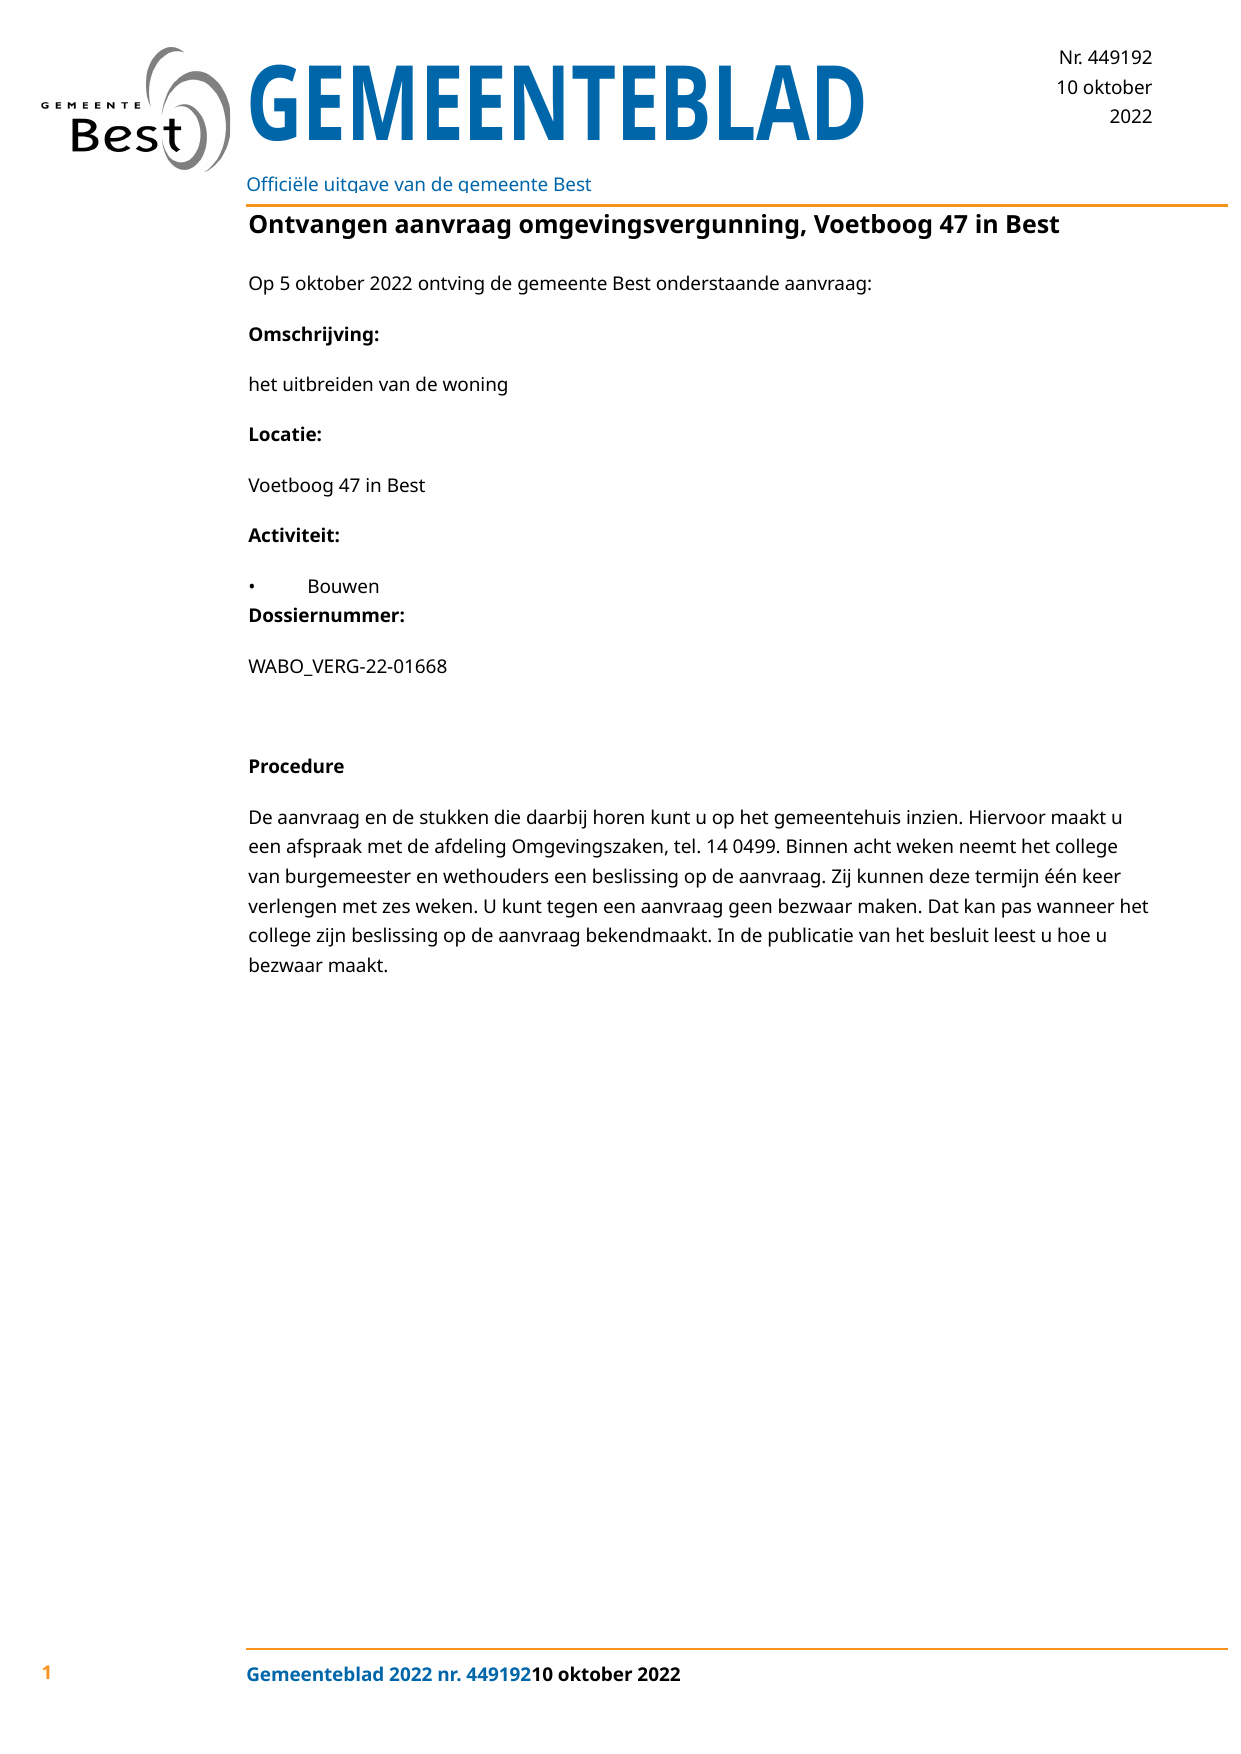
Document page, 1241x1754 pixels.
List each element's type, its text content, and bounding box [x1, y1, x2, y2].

text Voetboog 47 in Best [248, 472, 1152, 498]
text Ontvangen aanvraag omgevingsvergunning, Voetboog 47 in Best [248, 207, 1152, 241]
text Op 5 oktober 2022 ontving de gemeente Best onderstaande aanvraag: [248, 270, 1152, 296]
text Omschrijving: [248, 321, 1152, 346]
list Bouwen [248, 573, 1152, 598]
picture [41, 47, 231, 172]
text het uitbreiden van de woning [248, 371, 1152, 397]
text De aanvraag en de stukken die daarbij horen kunt u op het gemeentehuis inzien. Hiervoor maakt u een afspraak met de afdeling Omgevingszaken, tel. 14 0499. Binnen acht weken neemt het college van burgemeester en wethouders een beslissing op de aanvraag. Zij kunnen deze termijn één keer verlengen met zes weken. U kunt tegen een aanvraag geen bezwaar maken. Dat kan pas wanneer het college zijn beslissing op de aanvraag bekendmaakt. In de publicatie van het besluit leest u hoe u bezwaar maakt. [248, 804, 1152, 978]
text Activiteit: [248, 522, 1152, 548]
text Procedure [248, 754, 1152, 779]
text WABO_VERG-22-01668 [248, 653, 1152, 678]
text Locatie: [248, 422, 1152, 447]
text Dossiernummer: [248, 602, 1152, 628]
